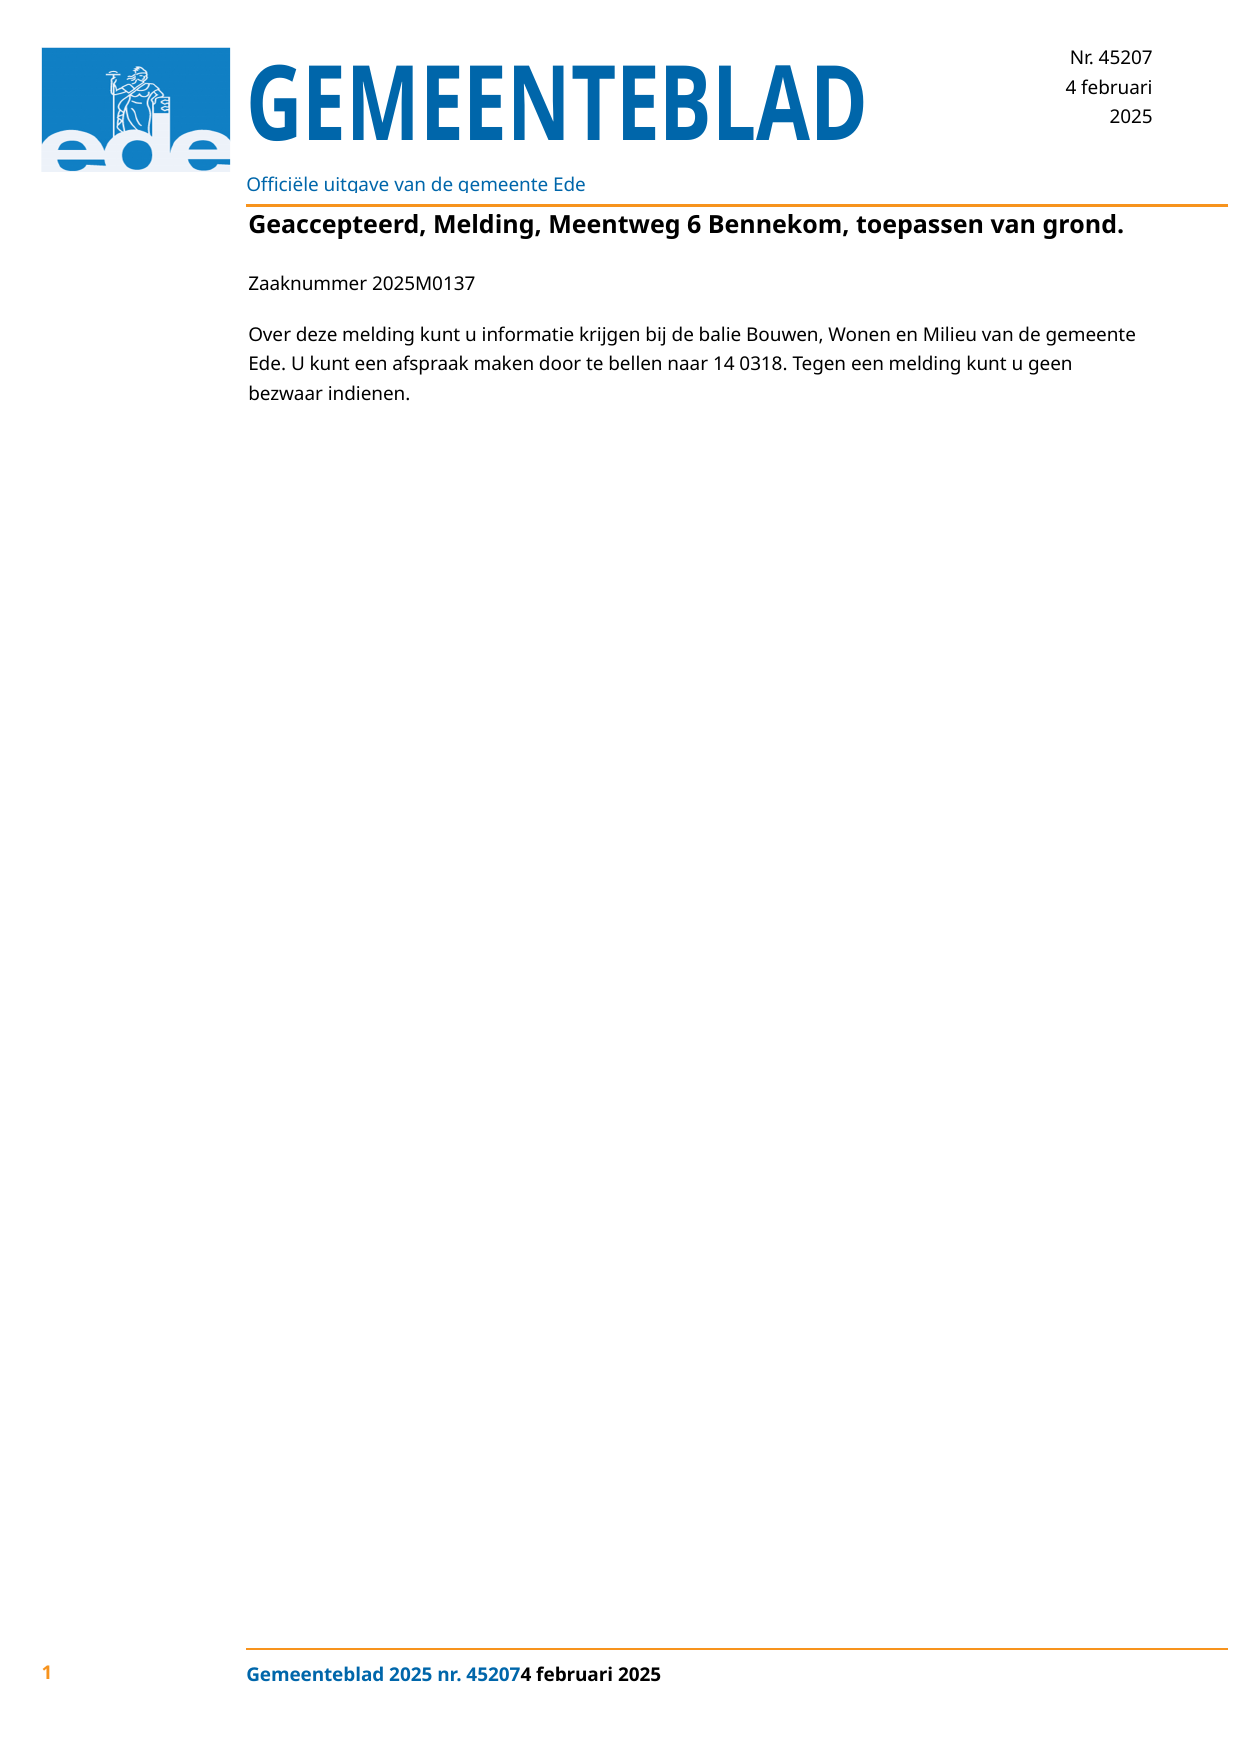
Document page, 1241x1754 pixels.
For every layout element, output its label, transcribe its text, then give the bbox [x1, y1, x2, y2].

text Geaccepteerd, Melding, Meentweg 6 Bennekom, toepassen van grond. [248, 207, 1152, 241]
text Over deze melding kunt u informatie krijgen bij de balie Bouwen, Wonen en Milieu van de gemeente Ede. U kunt een afspraak maken door te bellen naar 14 0318. Tegen een melding kunt u geen bezwaar indienen. [248, 321, 1152, 406]
text Zaaknummer 2025M0137 [248, 270, 1152, 296]
picture [41, 47, 231, 172]
